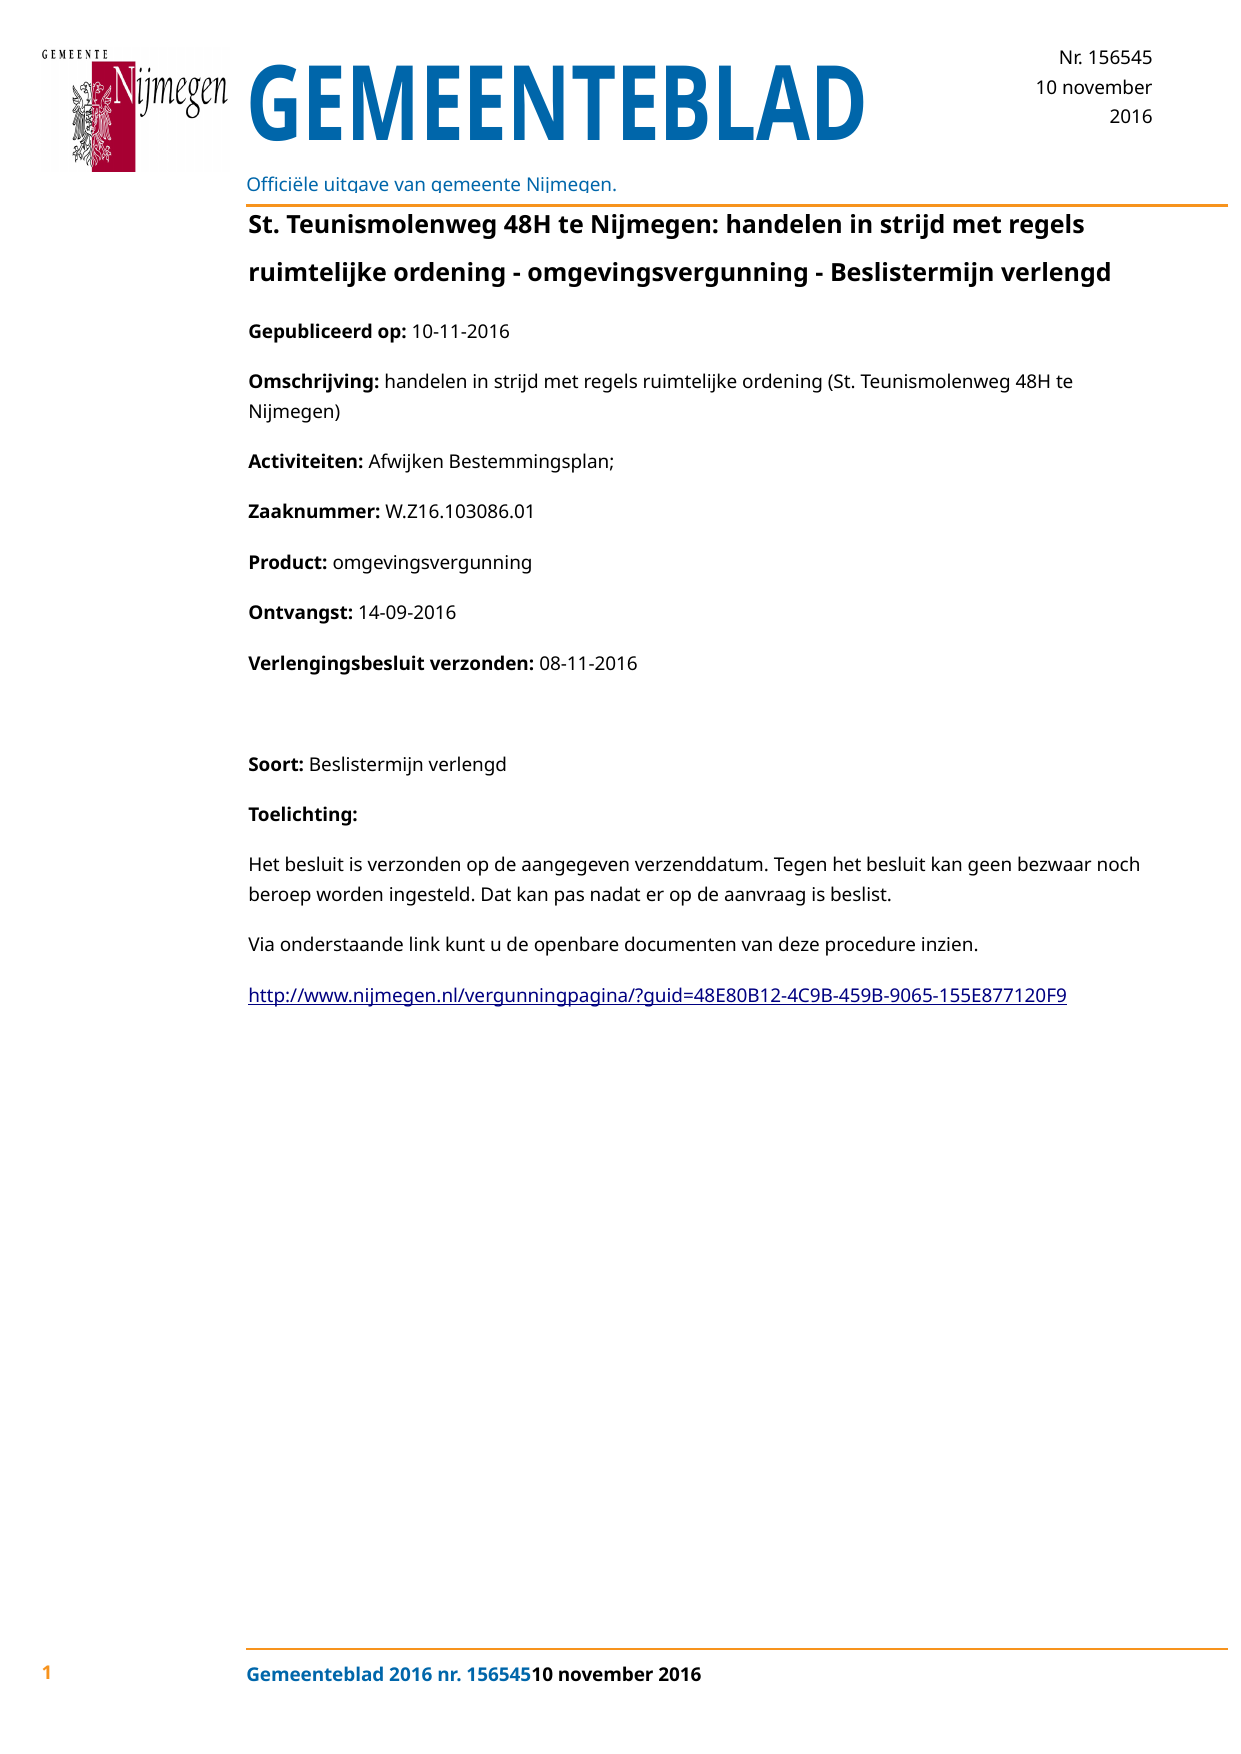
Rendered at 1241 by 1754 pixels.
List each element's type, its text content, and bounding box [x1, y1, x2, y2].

text Toelichting: [248, 801, 1152, 827]
text Zaaknummer: W.Z16.103086.01 [248, 499, 1152, 524]
text Het besluit is verzonden op de aangegeven verzenddatum. Tegen het besluit kan geen bezwaar noch beroep worden ingesteld. Dat kan pas nadat er op de aanvraag is beslist. [248, 852, 1152, 907]
text Soort: Beslistermijn verlengd [248, 751, 1152, 777]
text Ontvangst: 14-09-2016 [248, 599, 1152, 625]
text Verlengingsbesluit verzonden: 08-11-2016 [248, 650, 1152, 676]
text St. Teunismolenweg 48H te Nijmegen: handelen in strijd met regels ruimtelijke ordening - omgevingsvergunning - Beslistermijn verlengd [248, 207, 1152, 288]
text Product: omgevingsvergunning [248, 549, 1152, 575]
text http://www.nijmegen.nl/vergunningpagina/?guid=48E80B12-4C9B-459B-9065-155E877120F9 [248, 982, 1152, 1008]
text Activiteiten: Afwijken Bestemmingsplan; [248, 448, 1152, 474]
text Omschrijving: handelen in strijd met regels ruimtelijke ordening (St. Teunismolenweg 48H te Nijmegen) [248, 368, 1152, 424]
text Gepubliceerd op: 10-11-2016 [248, 318, 1152, 344]
picture [41, 47, 231, 172]
text Via onderstaande link kunt u de openbare documenten van deze procedure inzien. [248, 932, 1152, 957]
